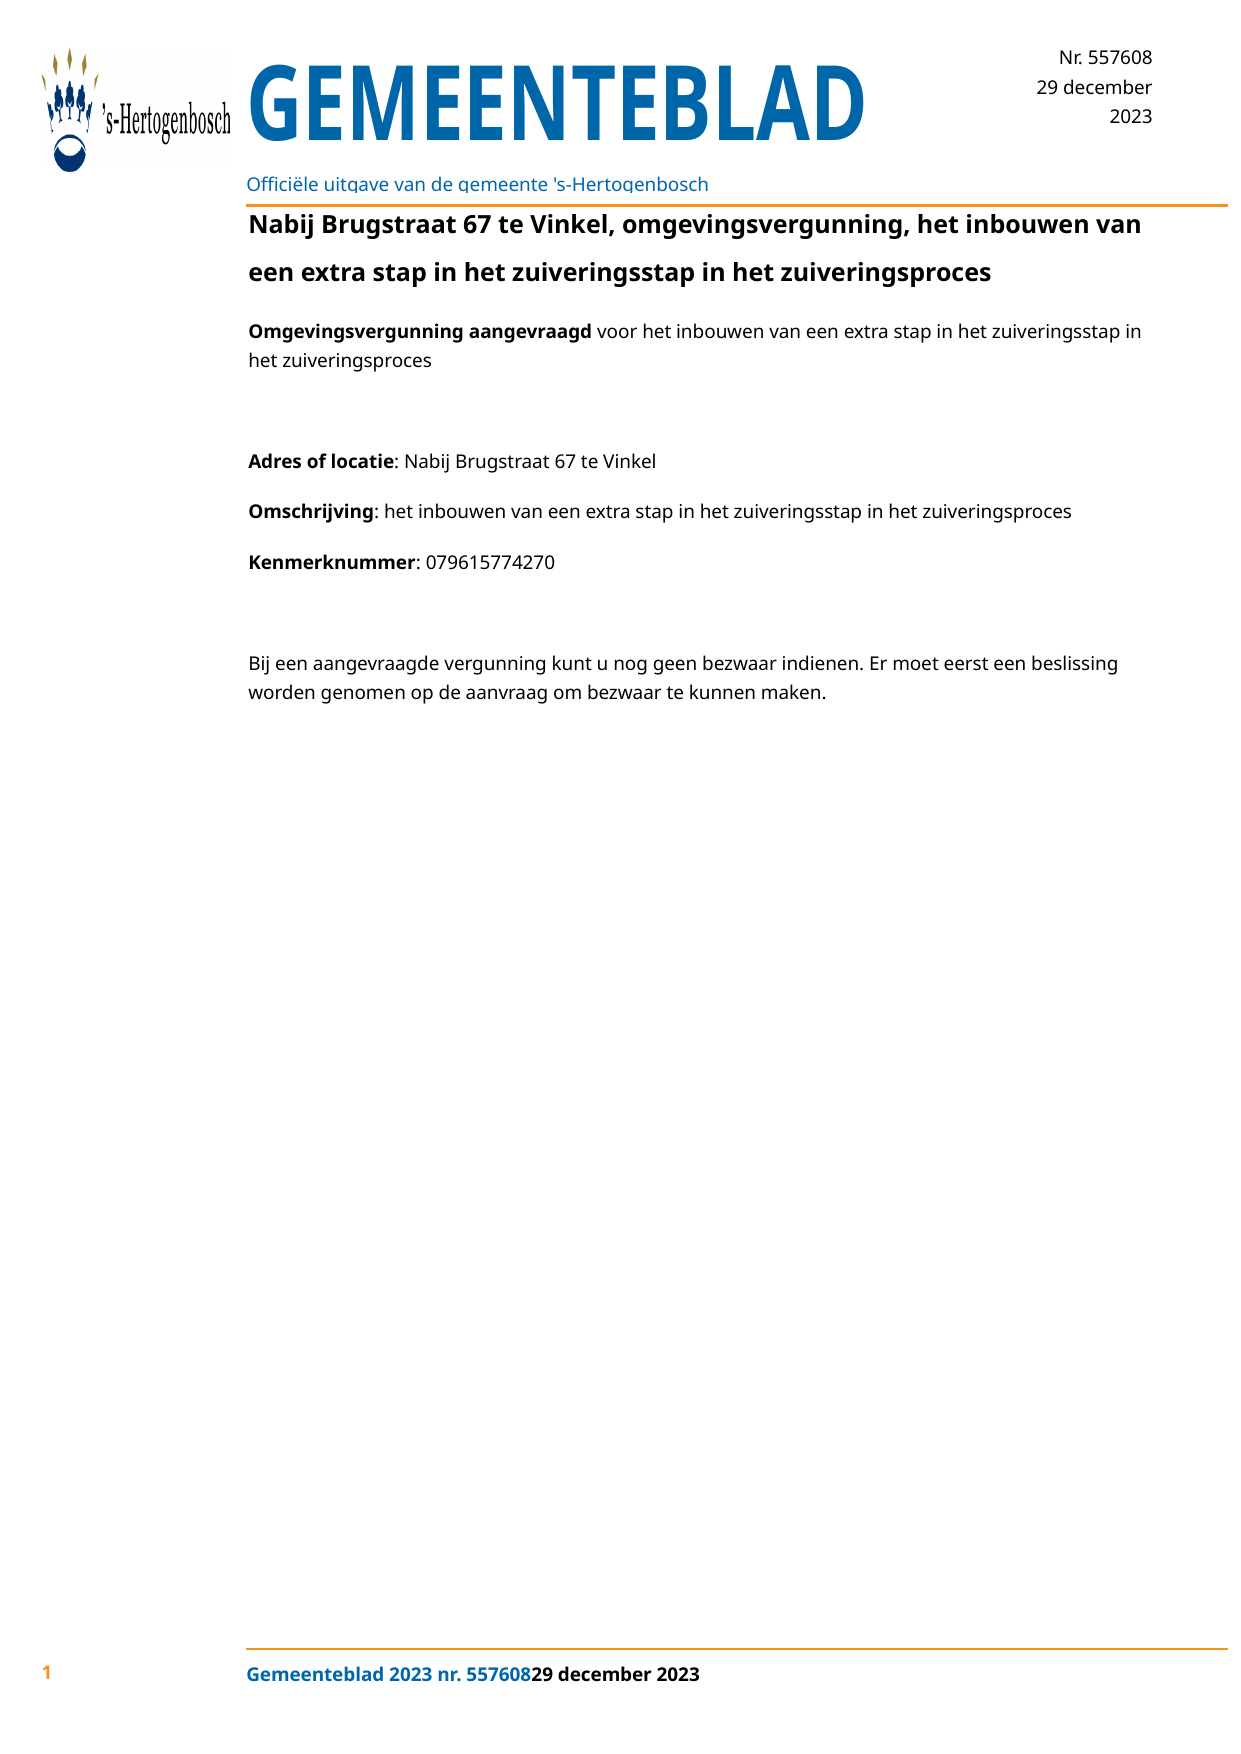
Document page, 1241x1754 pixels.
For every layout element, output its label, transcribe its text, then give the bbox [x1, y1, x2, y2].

text Adres of locatie: Nabij Brugstraat 67 te Vinkel [248, 448, 1152, 474]
text Kenmerknummer: 079615774270 [248, 549, 1152, 575]
text Nabij Brugstraat 67 te Vinkel, omgevingsvergunning, het inbouwen van een extra stap in het zuiveringsstap in het zuiveringsproces [248, 207, 1152, 288]
text Omgevingsvergunning aangevraagd voor het inbouwen van een extra stap in het zuiveringsstap in het zuiveringsproces [248, 318, 1152, 373]
picture [41, 47, 231, 172]
text Omschrijving: het inbouwen van een extra stap in het zuiveringsstap in het zuiveringsproces [248, 499, 1152, 524]
text Bij een aangevraagde vergunning kunt u nog geen bezwaar indienen. Er moet eerst een beslissing worden genomen op de aanvraag om bezwaar te kunnen maken. [248, 650, 1152, 705]
